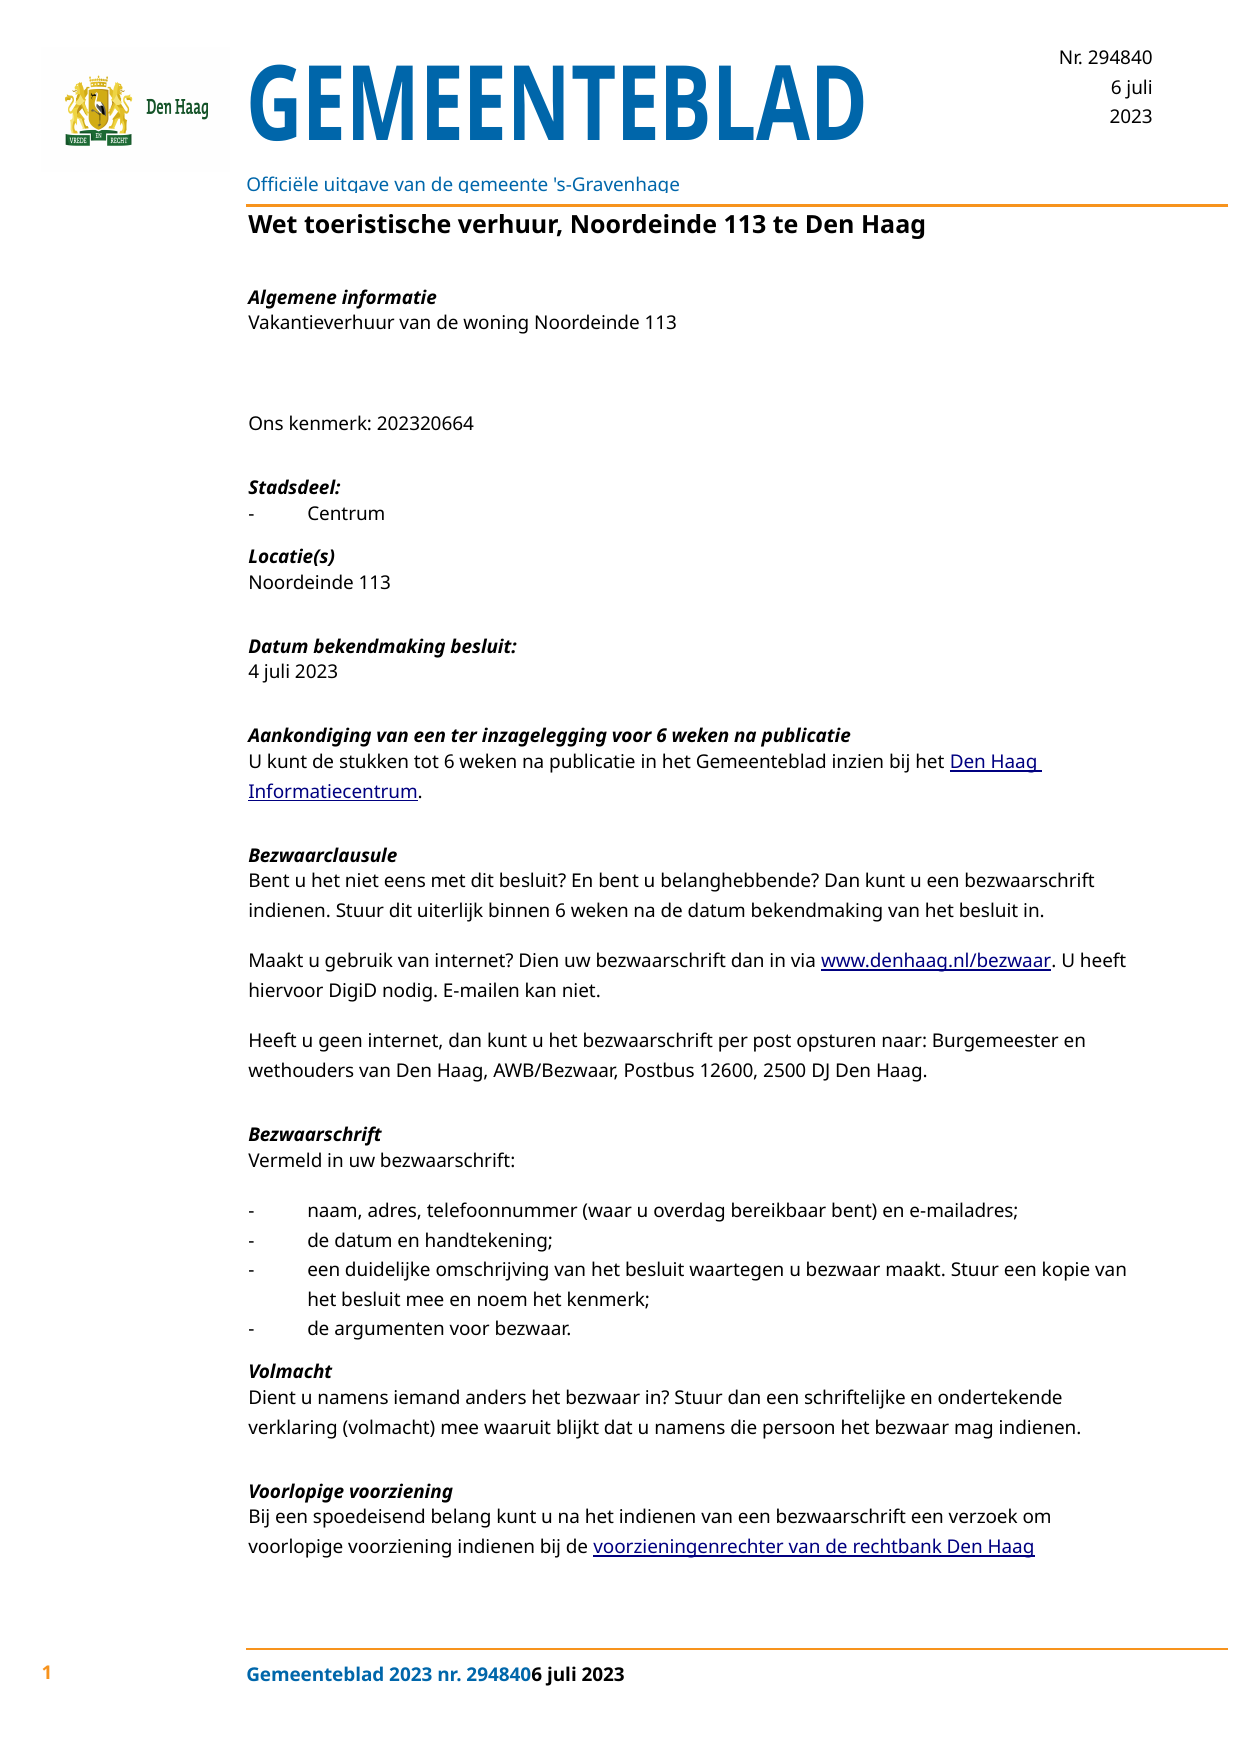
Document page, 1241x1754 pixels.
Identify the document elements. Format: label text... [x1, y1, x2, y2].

text Ons kenmerk: 202320664 [248, 410, 1152, 436]
text Datum bekendmaking besluit: [248, 633, 1152, 659]
list de argumenten voor bezwaar. [248, 1316, 1152, 1341]
text 4 juli 2023 [248, 659, 1152, 684]
text Bent u het niet eens met dit besluit? En bent u belanghebbende? Dan kunt u een bezwaarschrift indienen. Stuur dit uiterlijk binnen 6 weken na de datum bekendmaking van het besluit in. [248, 868, 1152, 923]
text Vakantieverhuur van de woning Noordeinde 113 [248, 309, 1152, 335]
text Aankondiging van een ter inzagelegging voor 6 weken na publicatie [248, 723, 1152, 748]
list een duidelijke omschrijving van het besluit waartegen u bezwaar maakt. Stuur een kopie van het besluit mee en noem het kenmerk; [248, 1256, 1152, 1312]
text Volmacht [248, 1359, 1152, 1384]
text Algemene informatie [248, 284, 1152, 309]
text Locatie(s) [248, 543, 1152, 569]
text Voorlopige voorziening [248, 1478, 1152, 1504]
text U kunt de stukken tot 6 weken na publicatie in het Gemeenteblad inzien bij het Den Haag Informatiecentrum. [248, 748, 1152, 804]
text Maakt u gebruik van internet? Dien uw bezwaarschrift dan in via www.denhaag.nl/bezwaar. U heeft hiervoor DigiD nodig. E-mailen kan niet. [248, 948, 1152, 1003]
list naam, adres, telefoonnummer (waar u overdag bereikbaar bent) en e-mailadres; [248, 1197, 1152, 1223]
text Wet toeristische verhuur, Noordeinde 113 te Den Haag [248, 207, 1152, 241]
text Stadsdeel: [248, 474, 1152, 500]
text Heeft u geen internet, dan kunt u het bezwaarschrift per post opsturen naar: Burgemeester en wethouders van Den Haag, AWB/Bezwaar, Postbus 12600, 2500 DJ Den Haag. [248, 1028, 1152, 1083]
text Bezwaarclausule [248, 842, 1152, 868]
list de datum en handtekening; [248, 1227, 1152, 1253]
text Bezwaarschrift [248, 1121, 1152, 1147]
text Vermeld in uw bezwaarschrift: [248, 1147, 1152, 1173]
picture [41, 47, 231, 172]
list Centrum [248, 500, 1152, 526]
text Noordeinde 113 [248, 569, 1152, 595]
text Bij een spoedeisend belang kunt u na het indienen van een bezwaarschrift een verzoek om voorlopige voorziening indienen bij de voorzieningenrechter van de rechtbank Den Haag [248, 1504, 1152, 1559]
text Dient u namens iemand anders het bezwaar in? Stuur dan een schriftelijke en ondertekende verklaring (volmacht) mee waaruit blijkt dat u namens die persoon het bezwaar mag indienen. [248, 1384, 1152, 1440]
